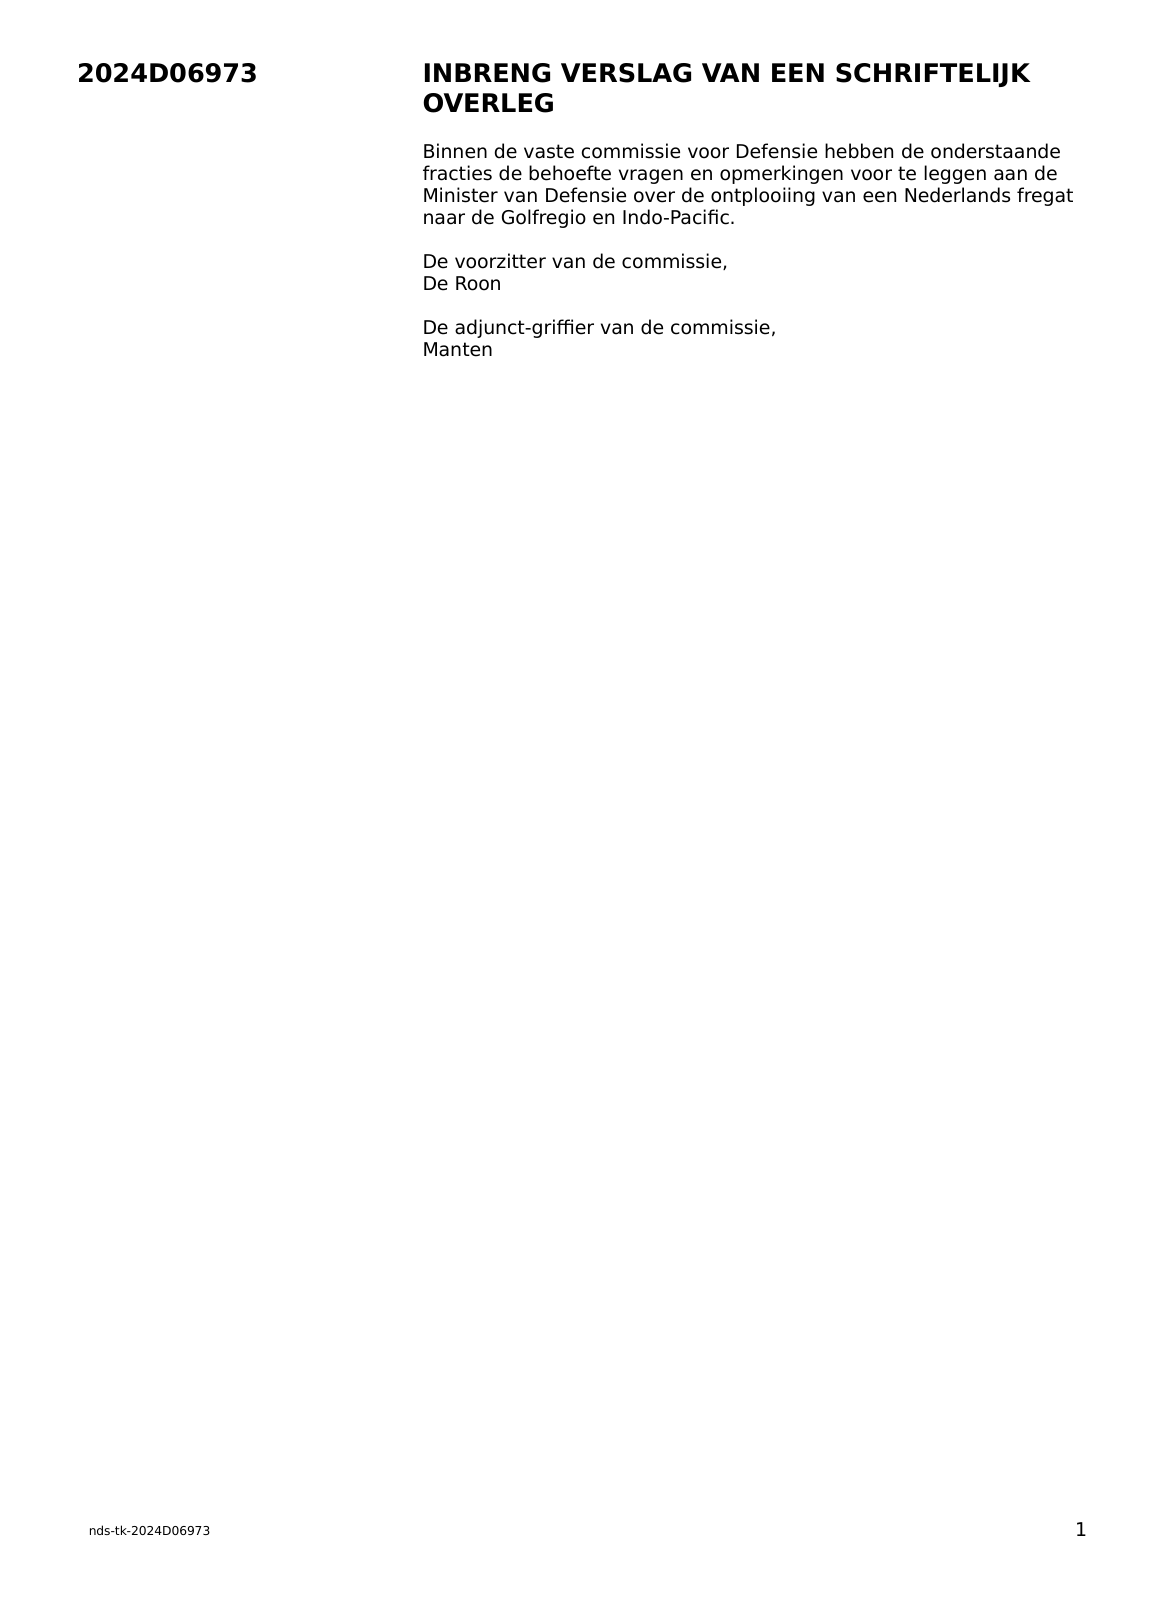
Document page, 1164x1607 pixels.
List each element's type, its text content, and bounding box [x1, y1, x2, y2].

text De adjunct-griffier van de commissie, [422, 317, 1087, 339]
text De Roon [422, 273, 1087, 295]
text Binnen de vaste commissie voor Defensie hebben de onderstaande fracties de behoefte vragen en opmerkingen voor te leggen aan de Minister van Defensie over de ontplooiing van een Nederlands fregat naar de Golfregio en Indo-Pacific. [422, 141, 1087, 228]
text nds-tk-2024D06973 [88, 1524, 323, 1538]
text De voorzitter van de commissie, [422, 251, 1087, 273]
text 2024D06973 INBRENG VERSLAG VAN EEN SCHRIFTELIJK OVERLEG [77, 59, 1087, 118]
text Manten [422, 339, 1087, 361]
